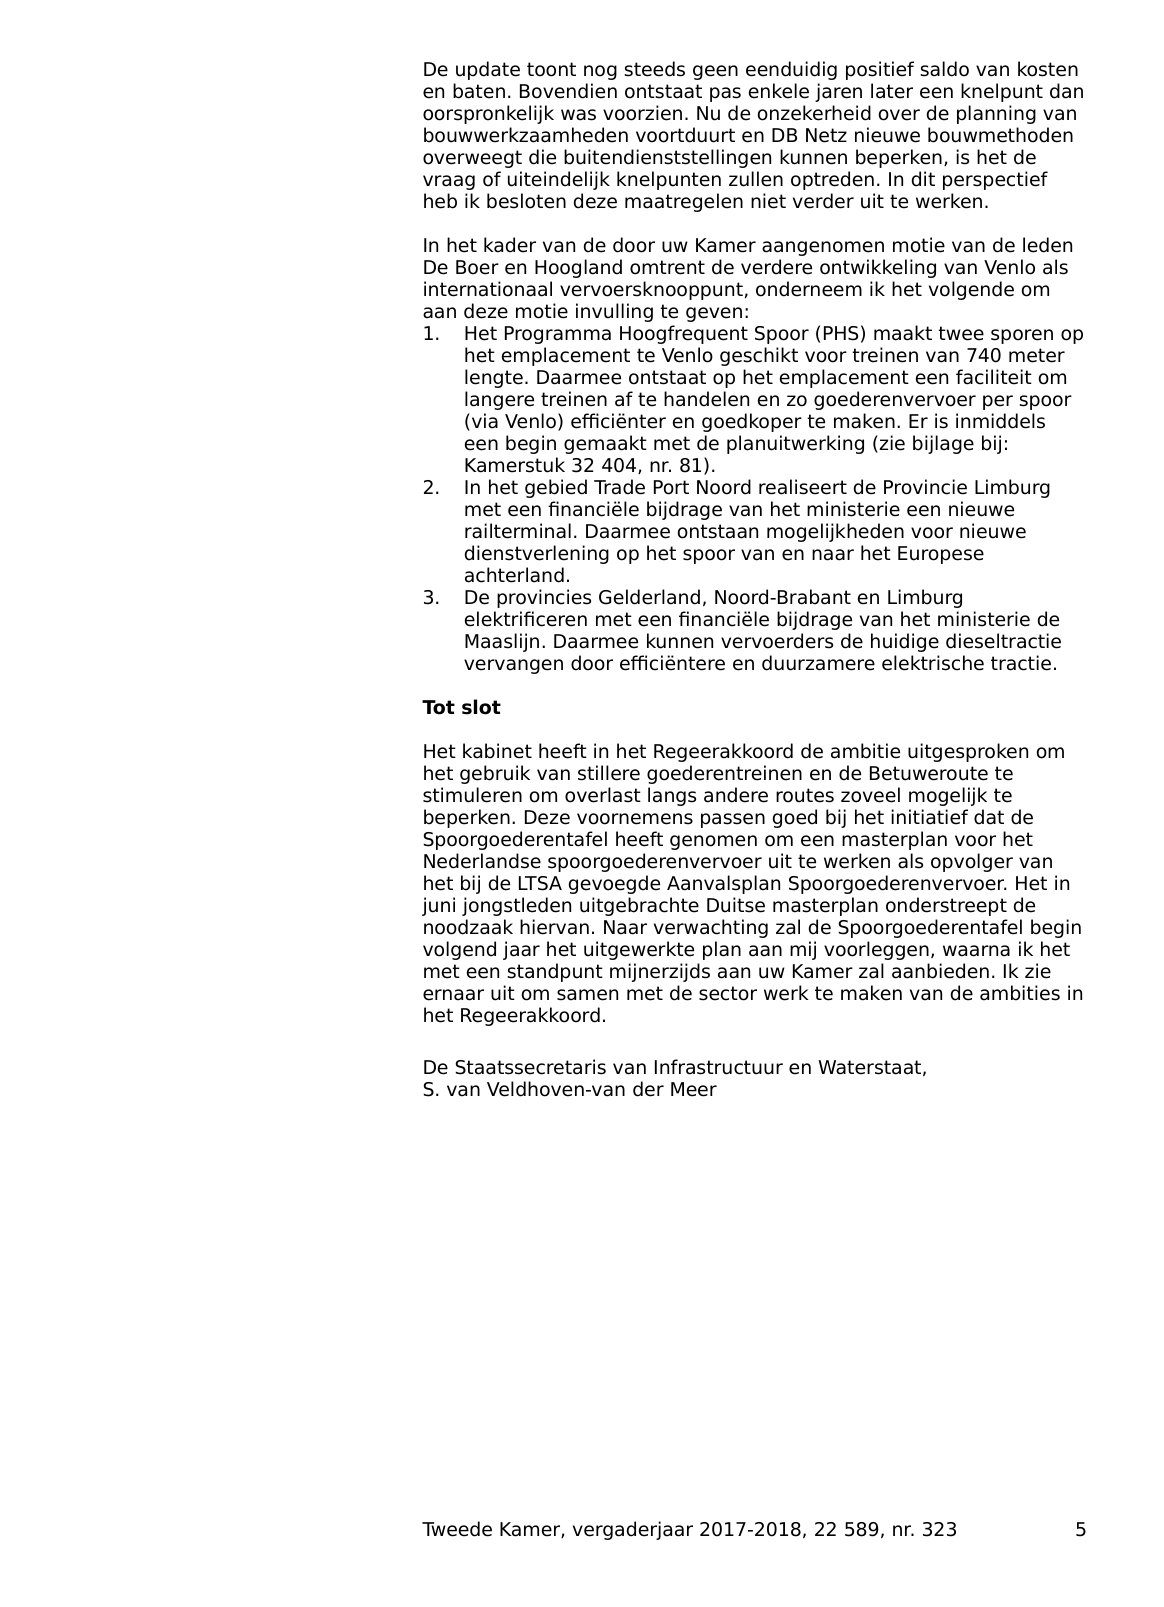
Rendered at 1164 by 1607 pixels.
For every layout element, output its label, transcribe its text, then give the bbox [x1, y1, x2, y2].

text De Staatssecretaris van Infrastructuur en Waterstaat, S. van Veldhoven-van der Meer [422, 1057, 1087, 1101]
text In het kader van de door uw Kamer aangenomen motie van de leden De Boer en Hoogland omtrent de verdere ontwikkeling van Venlo als internationaal vervoersknooppunt, onderneem ik het volgende om aan deze motie invulling te geven: [422, 235, 1087, 323]
text Het kabinet heeft in het Regeerakkoord de ambitie uitgesproken om het gebruik van stillere goederentreinen en de Betuweroute te stimuleren om overlast langs andere routes zoveel mogelijk te beperken. Deze voornemens passen goed bij het initiatief dat de Spoorgoederentafel heeft genomen om een masterplan voor het Nederlandse spoorgoederenvervoer uit te werken als opvolger van het bij de LTSA gevoegde Aanvalsplan Spoorgoederenvervoer. Het in juni jongstleden uitgebrachte Duitse masterplan onderstreept de noodzaak hiervan. Naar verwachting zal de Spoorgoederentafel begin volgend jaar het uitgewerkte plan aan mij voorleggen, waarna ik het met een standpunt mijnerzijds aan uw Kamer zal aanbieden. Ik zie ernaar uit om samen met de sector werk te maken van de ambities in het Regeerakkoord. [422, 741, 1087, 1027]
subtitle Tot slot [422, 697, 1087, 719]
text 3. De provincies Gelderland, Noord-Brabant en Limburg elektrificeren met een financiële bijdrage van het ministerie de Maaslijn. Daarmee kunnen vervoerders de huidige dieseltractie vervangen door efficiëntere en duurzamere elektrische tractie. [422, 587, 1087, 675]
text 1. Het Programma Hoogfrequent Spoor (PHS) maakt twee sporen op het emplacement te Venlo geschikt voor treinen van 740 meter lengte. Daarmee ontstaat op het emplacement een faciliteit om langere treinen af te handelen en zo goederenvervoer per spoor (via Venlo) efficiënter en goedkoper te maken. Er is inmiddels een begin gemaakt met de planuitwerking (zie bijlage bij: Kamerstuk 32 404, nr. 81). [422, 323, 1087, 477]
text De update toont nog steeds geen eenduidig positief saldo van kosten en baten. Bovendien ontstaat pas enkele jaren later een knelpunt dan oorspronkelijk was voorzien. Nu de onzekerheid over de planning van bouwwerkzaamheden voortduurt en DB Netz nieuwe bouwmethoden overweegt die buitendienststellingen kunnen beperken, is het de vraag of uiteindelijk knelpunten zullen optreden. In dit perspectief heb ik besloten deze maatregelen niet verder uit te werken. [422, 59, 1087, 213]
text 2. In het gebied Trade Port Noord realiseert de Provincie Limburg met een financiële bijdrage van het ministerie een nieuwe railterminal. Daarmee ontstaan mogelijkheden voor nieuwe dienstverlening op het spoor van en naar het Europese achterland. [422, 477, 1087, 587]
